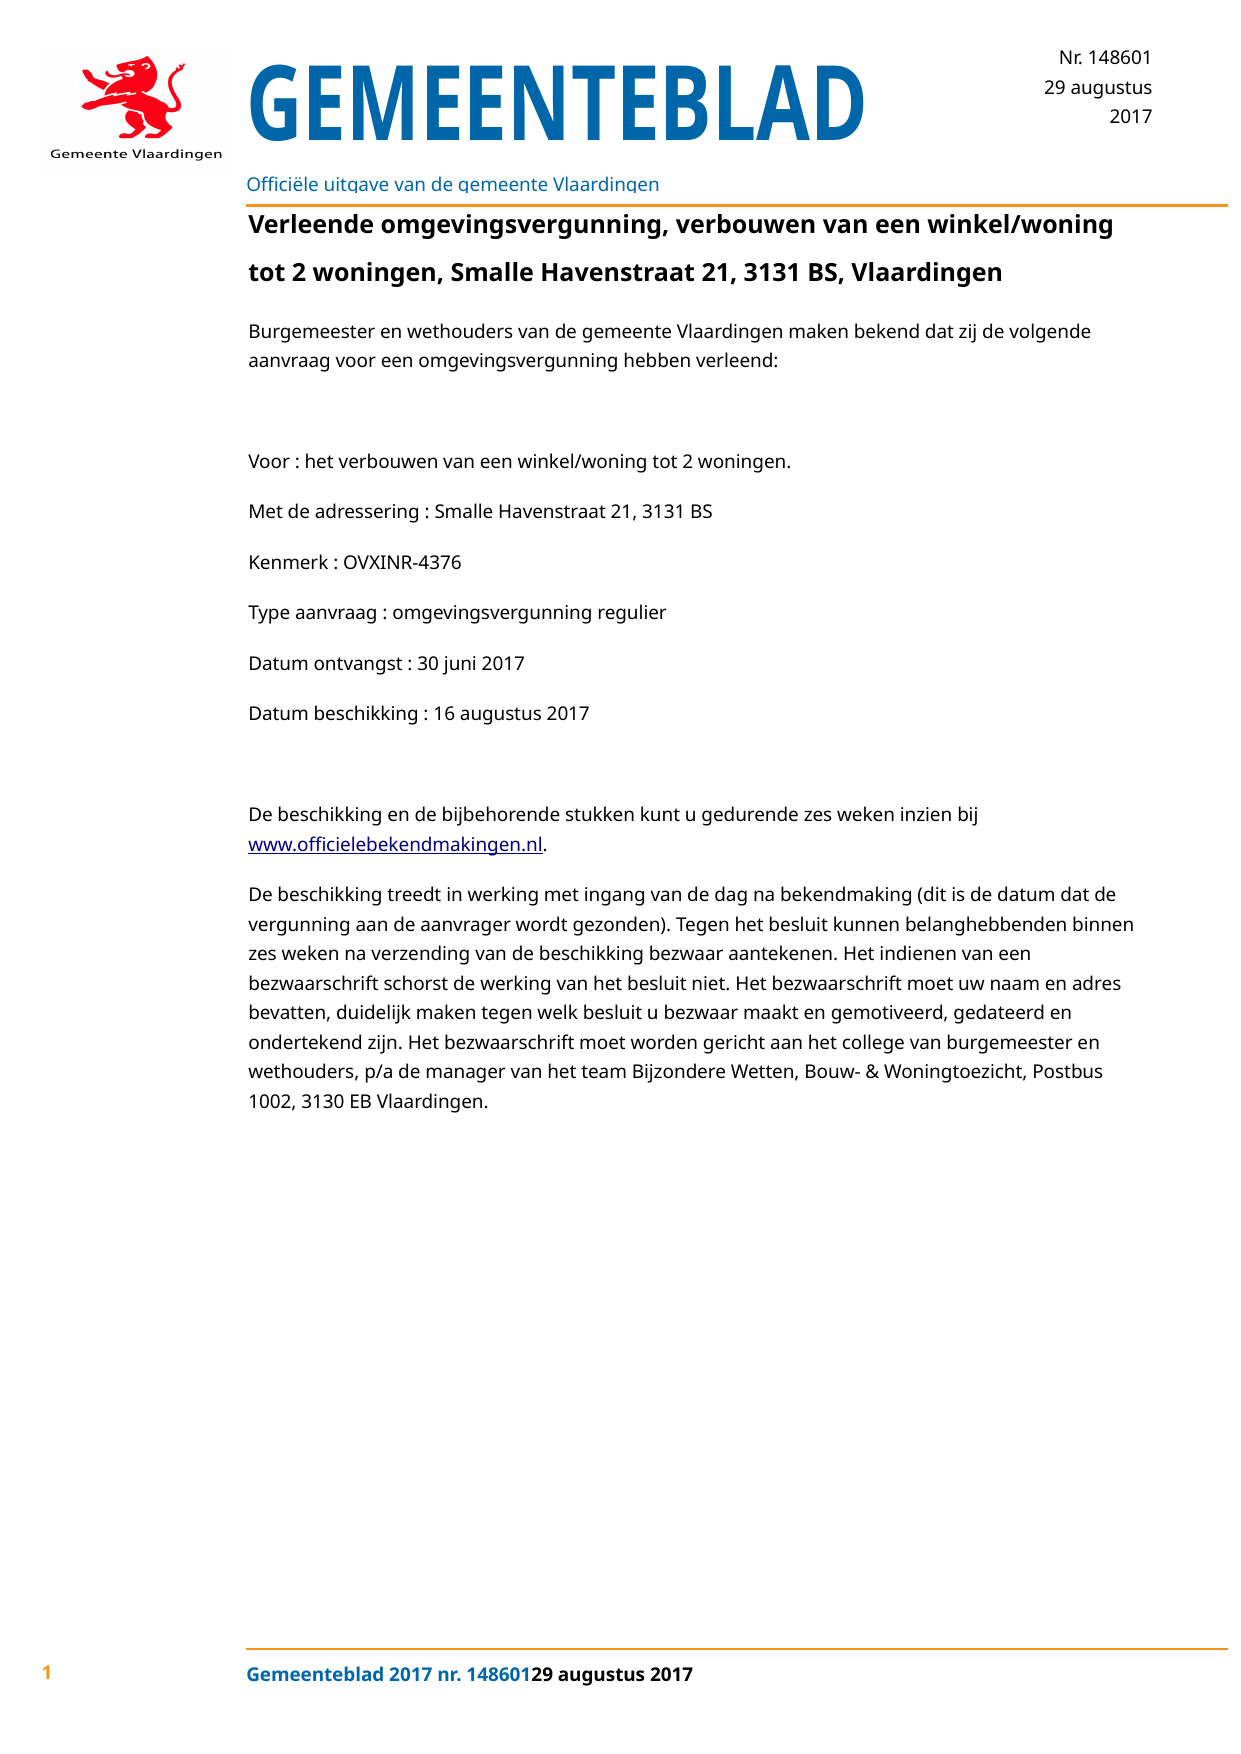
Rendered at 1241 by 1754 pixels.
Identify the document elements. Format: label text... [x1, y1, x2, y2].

text Voor : het verbouwen van een winkel/woning tot 2 woningen. [248, 448, 1152, 474]
text Datum ontvangst : 30 juni 2017 [248, 650, 1152, 676]
text Datum beschikking : 16 augustus 2017 [248, 700, 1152, 726]
picture [41, 47, 231, 172]
text Verleende omgevingsvergunning, verbouwen van een winkel/woning tot 2 woningen, Smalle Havenstraat 21, 3131 BS, Vlaardingen [248, 207, 1152, 288]
text Burgemeester en wethouders van de gemeente Vlaardingen maken bekend dat zij de volgende aanvraag voor een omgevingsvergunning hebben verleend: [248, 318, 1152, 373]
text De beschikking en de bijbehorende stukken kunt u gedurende zes weken inzien bij www.officielebekendmakingen.nl. [248, 801, 1152, 857]
text De beschikking treedt in werking met ingang van de dag na bekendmaking (dit is de datum dat de vergunning aan de aanvrager wordt gezonden). Tegen het besluit kunnen belanghebbenden binnen zes weken na verzending van de beschikking bezwaar aantekenen. Het indienen van een bezwaarschrift schorst de werking van het besluit niet. Het bezwaarschrift moet uw naam en adres bevatten, duidelijk maken tegen welk besluit u bezwaar maakt en gemotiveerd, gedateerd en ondertekend zijn. Het bezwaarschrift moet worden gericht aan het college van burgemeester en wethouders, p/a de manager van het team Bijzondere Wetten, Bouw- & Woningtoezicht, Postbus 1002, 3130 EB Vlaardingen. [248, 881, 1152, 1114]
text Type aanvraag : omgevingsvergunning regulier [248, 599, 1152, 625]
text Kenmerk : OVXINR-4376 [248, 549, 1152, 575]
text Met de adressering : Smalle Havenstraat 21, 3131 BS [248, 499, 1152, 524]
